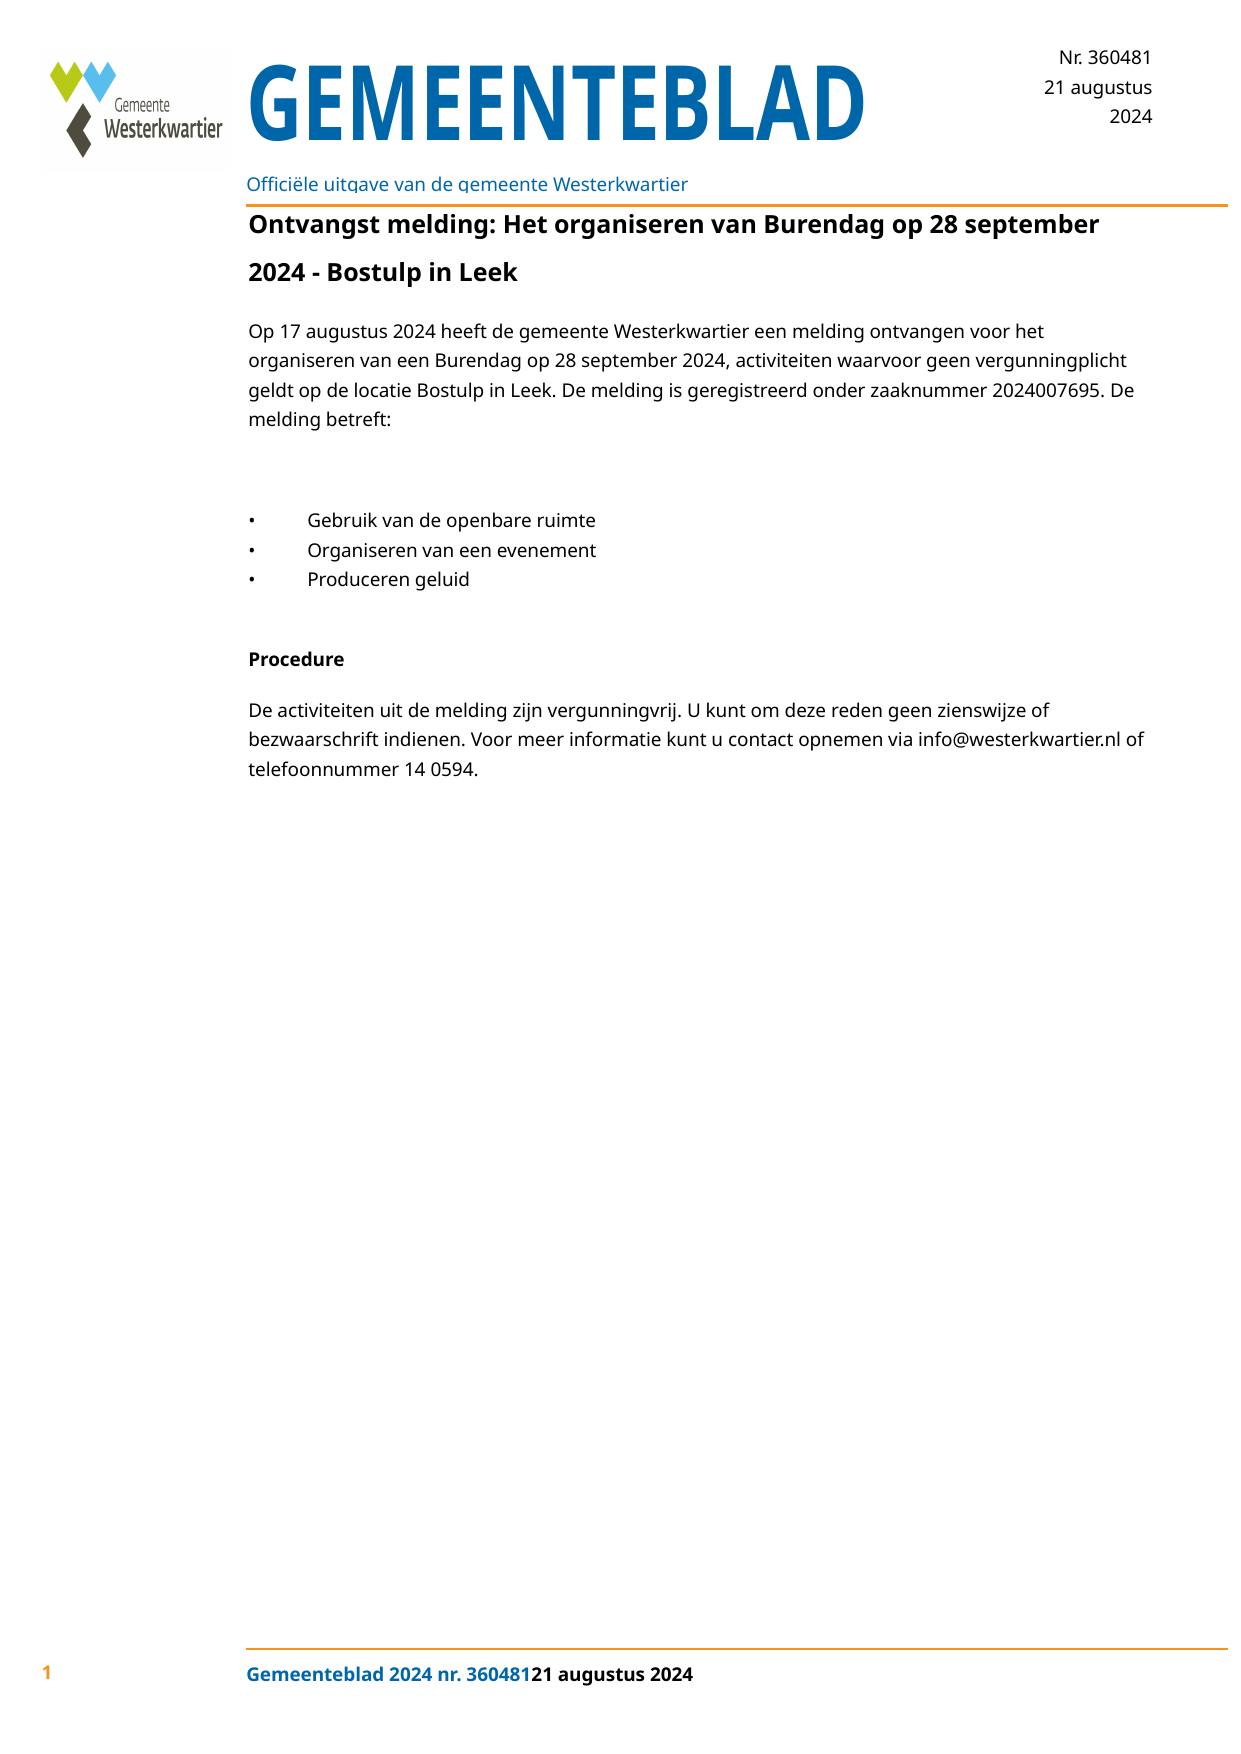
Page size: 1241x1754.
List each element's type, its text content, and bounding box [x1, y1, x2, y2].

text Ontvangst melding: Het organiseren van Burendag op 28 september 2024 - Bostulp in Leek [248, 207, 1152, 288]
list Produceren geluid [248, 567, 1152, 592]
picture [41, 47, 231, 172]
text De activiteiten uit de melding zijn vergunningvrij. U kunt om deze reden geen zienswijze of bezwaarschrift indienen. Voor meer informatie kunt u contact opnemen via info@westerkwartier.nl of telefoonnummer 14 0594. [248, 697, 1152, 782]
text Procedure [248, 647, 1152, 672]
text Op 17 augustus 2024 heeft de gemeente Westerkwartier een melding ontvangen voor het organiseren van een Burendag op 28 september 2024, activiteiten waarvoor geen vergunningplicht geldt op de locatie Bostulp in Leek. De melding is geregistreerd onder zaaknummer 2024007695. De melding betreft: [248, 318, 1152, 432]
list Organiseren van een evenement [248, 537, 1152, 563]
list Gebruik van de openbare ruimte [248, 507, 1152, 533]
